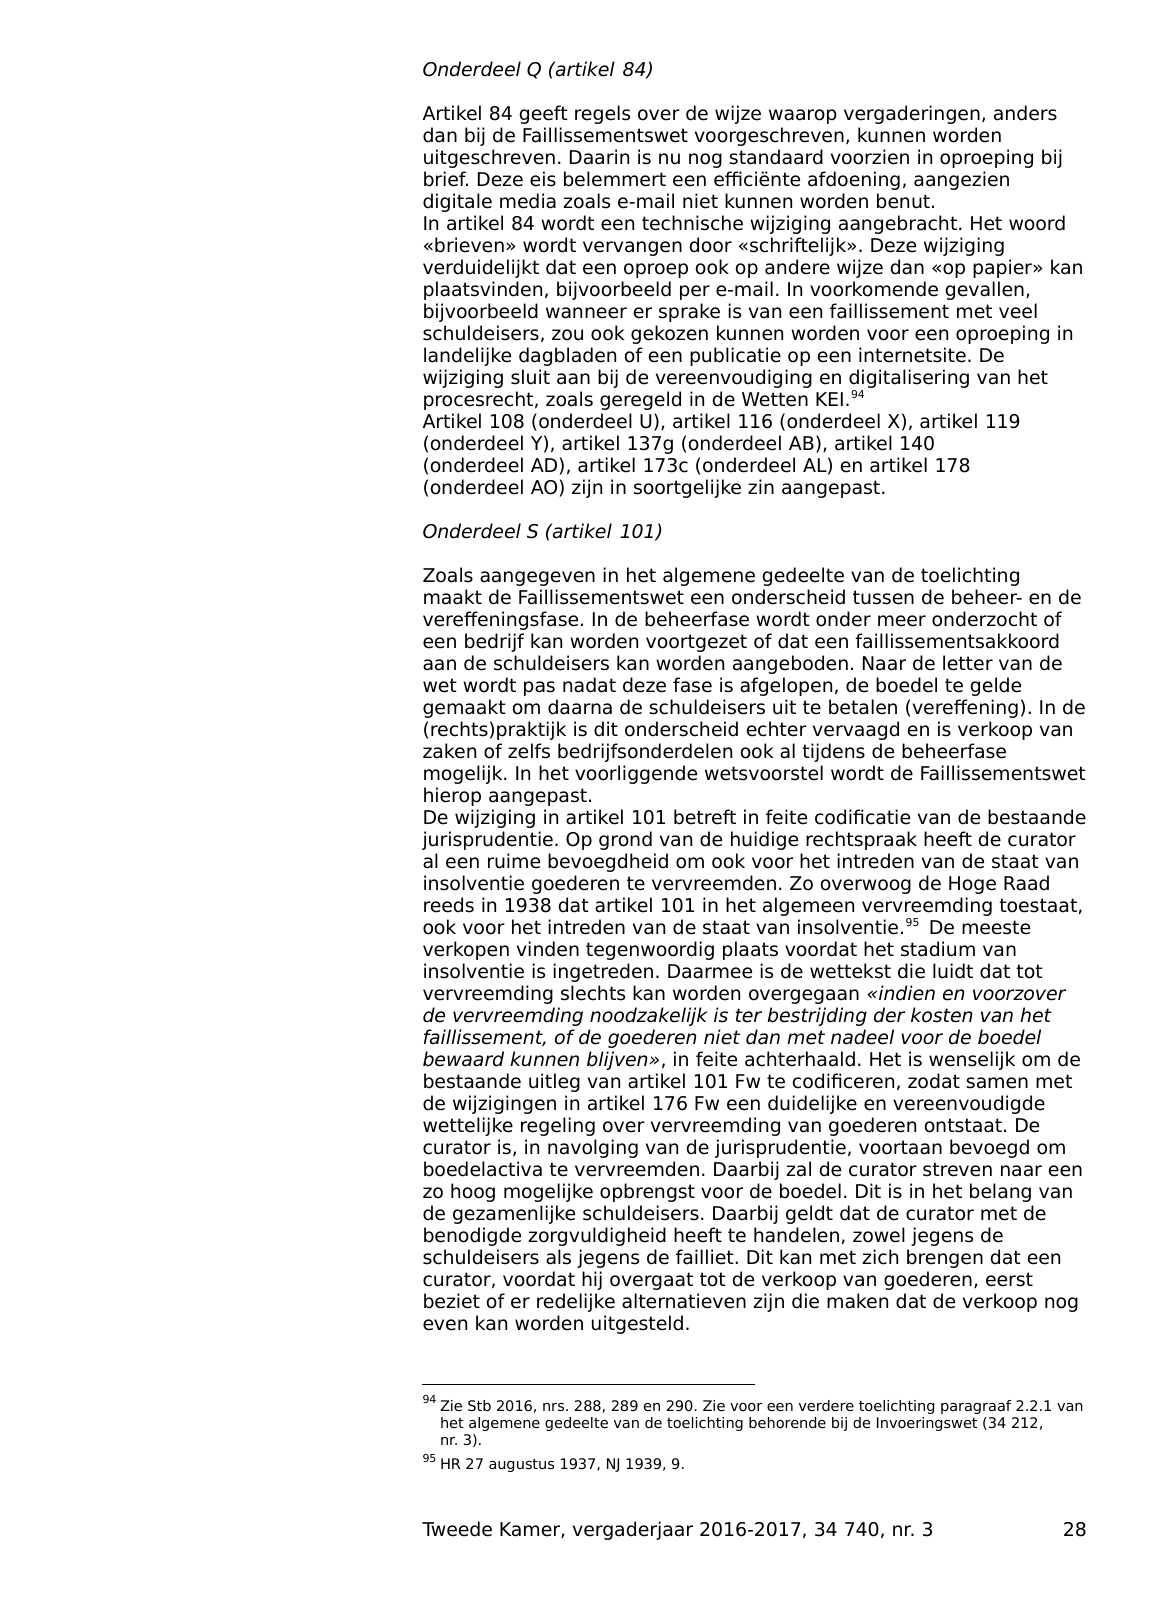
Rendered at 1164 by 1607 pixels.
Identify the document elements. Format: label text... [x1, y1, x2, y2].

text Zoals aangegeven in het algemene gedeelte van de toelichting maakt de Faillissementswet een onderscheid tussen de beheer- en de vereffeningsfase. In de beheerfase wordt onder meer onderzocht of een bedrijf kan worden voortgezet of dat een faillissementsakkoord aan de schuldeisers kan worden aangeboden. Naar de letter van de wet wordt pas nadat deze fase is afgelopen, de boedel te gelde gemaakt om daarna de schuldeisers uit te betalen (vereffening). In de (rechts)praktijk is dit onderscheid echter vervaagd en is verkoop van zaken of zelfs bedrijfsonderdelen ook al tijdens de beheerfase mogelijk. In het voorliggende wetsvoorstel wordt de Faillissementswet hierop aangepast. [422, 565, 1087, 807]
text HR 27 augustus 1937, NJ 1939, 9. [422, 1452, 1087, 1474]
text Artikel 108 (onderdeel U), artikel 116 (onderdeel X), artikel 119 (onderdeel Y), artikel 137g (onderdeel AB), artikel 140 (onderdeel AD), artikel 173c (onderdeel AL) en artikel 178 (onderdeel AO) zijn in soortgelijke zin aangepast. [422, 411, 1087, 499]
text In artikel 84 wordt een technische wijziging aangebracht. Het woord «brieven» wordt vervangen door «schriftelijk». Deze wijziging verduidelijkt dat een oproep ook op andere wijze dan «op papier» kan plaatsvinden, bijvoorbeeld per e-mail. In voorkomende gevallen, bijvoorbeeld wanneer er sprake is van een faillissement met veel schuldeisers, zou ook gekozen kunnen worden voor een oproeping in landelijke dagbladen of een publicatie op een internetsite. De wijziging sluit aan bij de vereenvoudiging en digitalisering van het procesrecht, zoals geregeld in de Wetten KEI. [422, 213, 1087, 411]
text Artikel 84 geeft regels over de wijze waarop vergaderingen, anders dan bij de Faillissementswet voorgeschreven, kunnen worden uitgeschreven. Daarin is nu nog standaard voorzien in oproeping bij brief. Deze eis belemmert een efficiënte afdoening, aangezien digitale media zoals e-mail niet kunnen worden benut. [422, 103, 1087, 213]
text De wijziging in artikel 101 betreft in feite codificatie van de bestaande jurisprudentie. Op grond van de huidige rechtspraak heeft de curator al een ruime bevoegdheid om ook voor het intreden van de staat van insolventie goederen te vervreemden. Zo overwoog de Hoge Raad reeds in 1938 dat artikel 101 in het algemeen vervreemding toestaat, ook voor het intreden van de staat van insolventie. De meeste verkopen vinden tegenwoordig plaats voordat het stadium van insolventie is ingetreden. Daarmee is de wettekst die luidt dat tot vervreemding slechts kan worden overgegaan «indien en voorzover de vervreemding noodzakelijk is ter bestrijding der kosten van het faillissement, of de goederen niet dan met nadeel voor de boedel bewaard kunnen blijven», in feite achterhaald. Het is wenselijk om de bestaande uitleg van artikel 101 Fw te codificeren, zodat samen met de wijzigingen in artikel 176 Fw een duidelijke en vereenvoudigde wettelijke regeling over vervreemding van goederen ontstaat. De curator is, in navolging van de jurisprudentie, voortaan bevoegd om boedelactiva te vervreemden. Daarbij zal de curator streven naar een zo hoog mogelijke opbrengst voor de boedel. Dit is in het belang van de gezamenlijke schuldeisers. Daarbij geldt dat de curator met de benodigde zorgvuldigheid heeft te handelen, zowel jegens de schuldeisers als jegens de failliet. Dit kan met zich brengen dat een curator, voordat hij overgaat tot de verkoop van goederen, eerst beziet of er redelijke alternatieven zijn die maken dat de verkoop nog even kan worden uitgesteld. [422, 807, 1087, 1334]
subtitle Onderdeel S (artikel 101) [422, 521, 1087, 543]
text Zie Stb 2016, nrs. 288, 289 en 290. Zie voor een verdere toelichting paragraaf 2.2.1 van het algemene gedeelte van de toelichting behorende bij de Invoeringswet (34 212, nr. 3). [422, 1393, 1087, 1449]
subtitle Onderdeel Q (artikel 84) [422, 59, 1087, 81]
